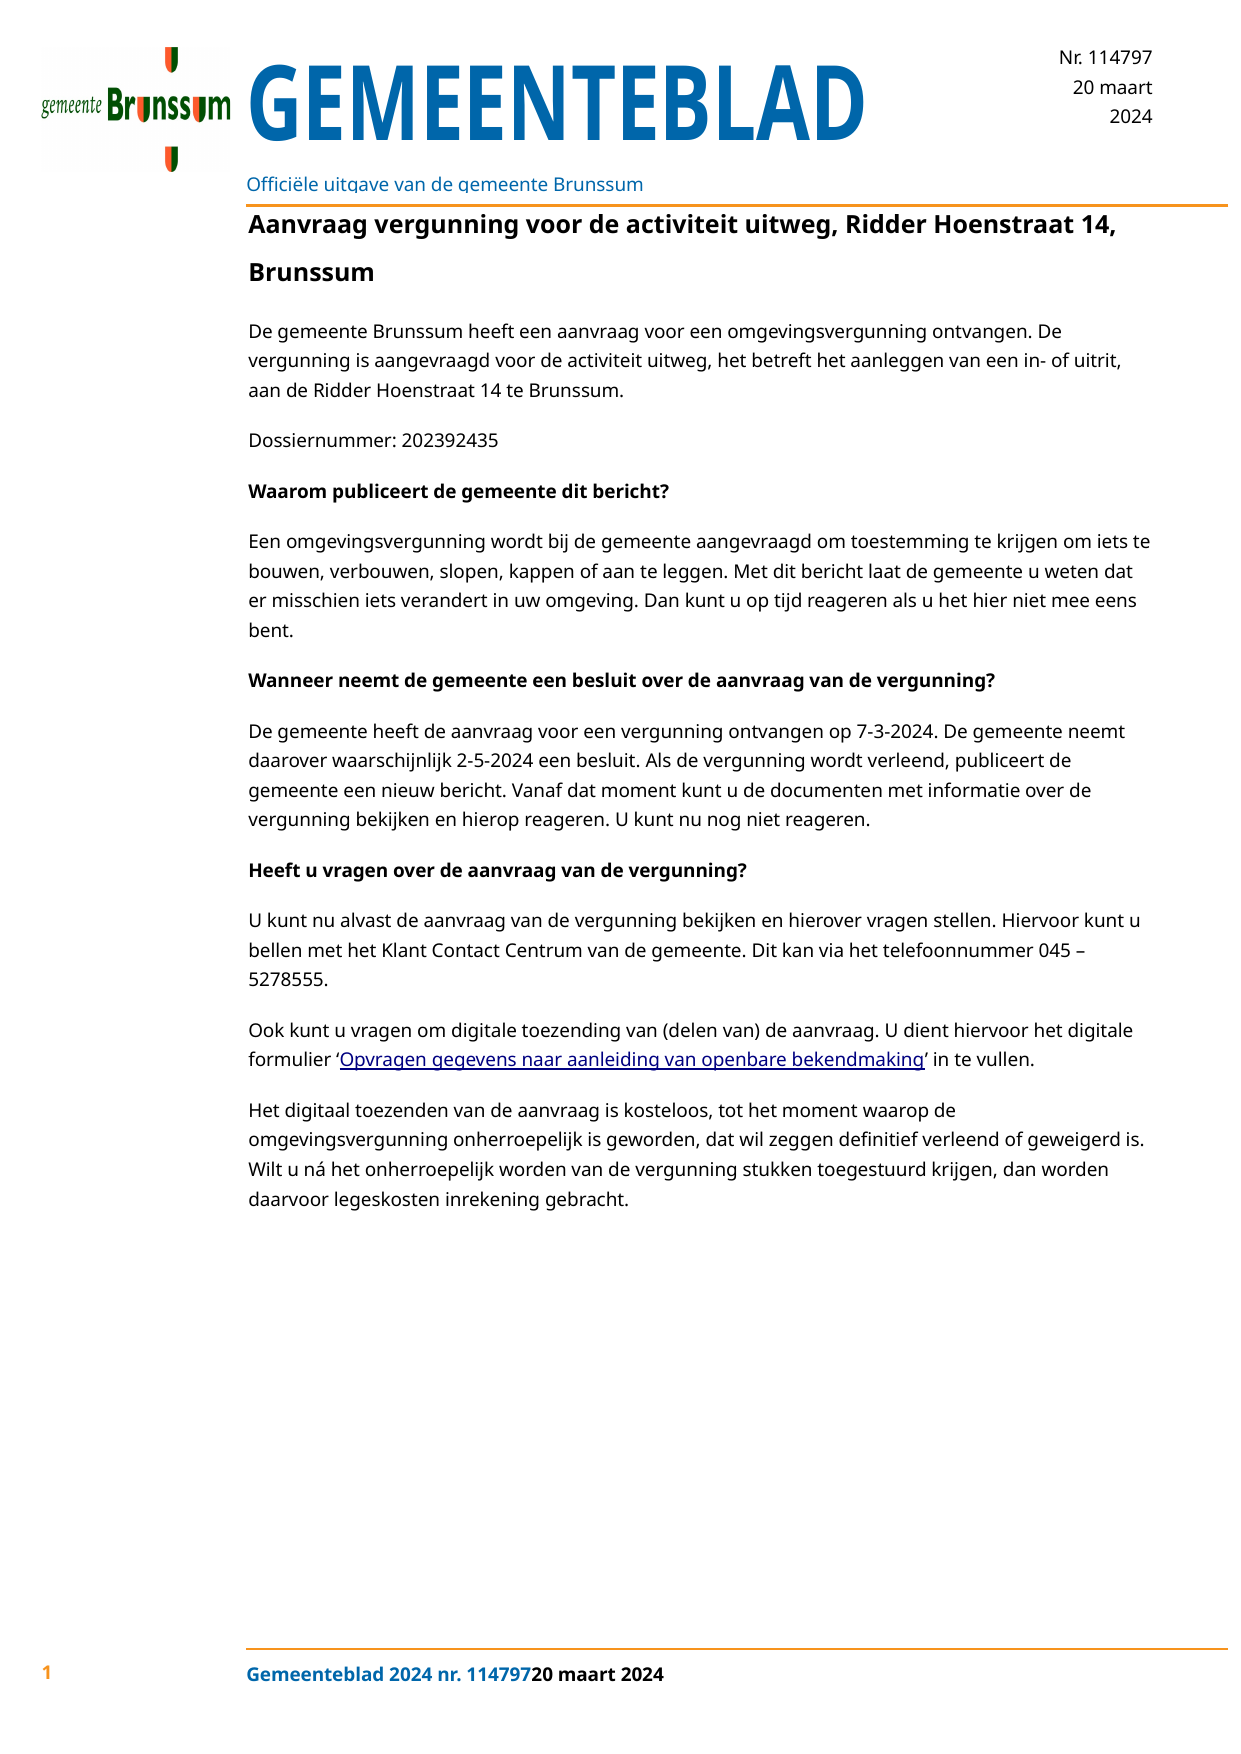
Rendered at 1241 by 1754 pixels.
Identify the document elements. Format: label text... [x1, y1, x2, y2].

text De gemeente Brunssum heeft een aanvraag voor een omgevingsvergunning ontvangen. De vergunning is aangevraagd voor de activiteit uitweg, het betreft het aanleggen van een in- of uitrit, aan de Ridder Hoenstraat 14 te Brunssum. [248, 318, 1152, 403]
text Aanvraag vergunning voor de activiteit uitweg, Ridder Hoenstraat 14, Brunssum [248, 207, 1152, 288]
text Wanneer neemt de gemeente een besluit over de aanvraag van de vergunning? [248, 667, 1152, 693]
text Waarom publiceert de gemeente dit bericht? [248, 478, 1152, 504]
text U kunt nu alvast de aanvraag van de vergunning bekijken en hierover vragen stellen. Hiervoor kunt u bellen met het Klant Contact Centrum van de gemeente. Dit kan via het telefoonnummer 045 – 5278555. [248, 907, 1152, 992]
text Het digitaal toezenden van de aanvraag is kosteloos, tot het moment waarop de omgevingsvergunning onherroepelijk is geworden, dat wil zeggen definitief verleend of geweigerd is. Wilt u ná het onherroepelijk worden van de vergunning stukken toegestuurd krijgen, dan worden daarvoor legeskosten inrekening gebracht. [248, 1097, 1152, 1212]
text Dossiernummer: 202392435 [248, 427, 1152, 453]
text Een omgevingsvergunning wordt bij de gemeente aangevraagd om toestemming te krijgen om iets te bouwen, verbouwen, slopen, kappen of aan te leggen. Met dit bericht laat de gemeente u weten dat er misschien iets verandert in uw omgeving. Dan kunt u op tijd reageren als u het hier niet mee eens bent. [248, 528, 1152, 643]
text De gemeente heeft de aanvraag voor een vergunning ontvangen op 7-3-2024. De gemeente neemt daarover waarschijnlijk 2-5-2024 een besluit. Als de vergunning wordt verleend, publiceert de gemeente een nieuw bericht. Vanaf dat moment kunt u de documenten met informatie over de vergunning bekijken en hierop reageren. U kunt nu nog niet reageren. [248, 718, 1152, 832]
text Heeft u vragen over de aanvraag van de vergunning? [248, 857, 1152, 883]
text Ook kunt u vragen om digitale toezending van (delen van) de aanvraag. U dient hiervoor het digitale formulier ‘Opvragen gegevens naar aanleiding van openbare bekendmaking’ in te vullen. [248, 1017, 1152, 1072]
picture [41, 47, 231, 172]
